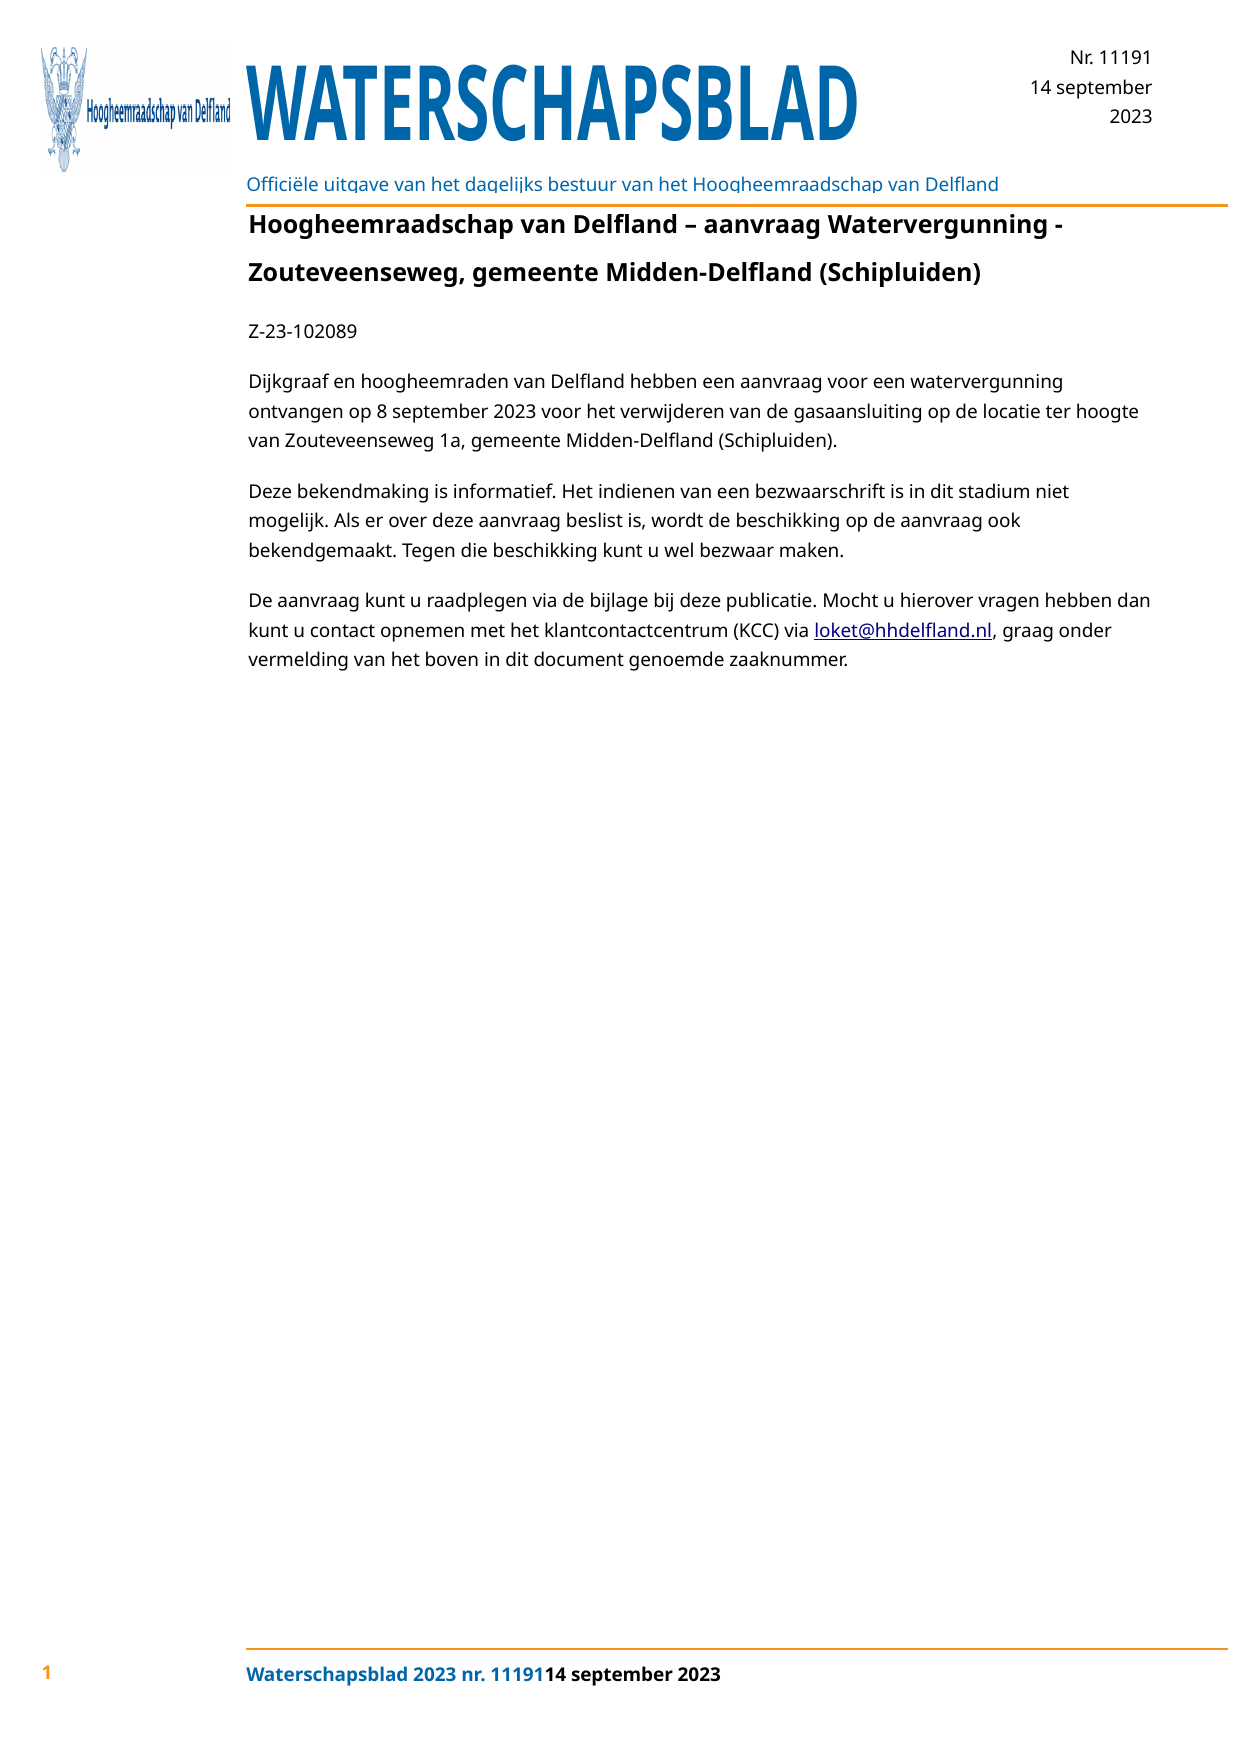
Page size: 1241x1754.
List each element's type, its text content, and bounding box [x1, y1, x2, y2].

picture [41, 47, 231, 172]
text Z-23-102089 [248, 318, 1152, 344]
text Dijkgraaf en hoogheemraden van Delfland hebben een aanvraag voor een watervergunning ontvangen op 8 september 2023 voor het verwijderen van de gasaansluiting op de locatie ter hoogte van Zouteveenseweg 1a, gemeente Midden-Delfland (Schipluiden). [248, 368, 1152, 453]
text De aanvraag kunt u raadplegen via de bijlage bij deze publicatie. Mocht u hierover vragen hebben dan kunt u contact opnemen met het klantcontactcentrum (KCC) via loket@hhdelfland.nl, graag onder vermelding van het boven in dit document genoemde zaaknummer. [248, 587, 1152, 672]
text Hoogheemraadschap van Delfland – aanvraag Watervergunning - Zouteveenseweg, gemeente Midden-Delfland (Schipluiden) [248, 207, 1152, 288]
text Deze bekendmaking is informatief. Het indienen van een bezwaarschrift is in dit stadium niet mogelijk. Als er over deze aanvraag beslist is, wordt de beschikking op de aanvraag ook bekendgemaakt. Tegen die beschikking kunt u wel bezwaar maken. [248, 478, 1152, 563]
